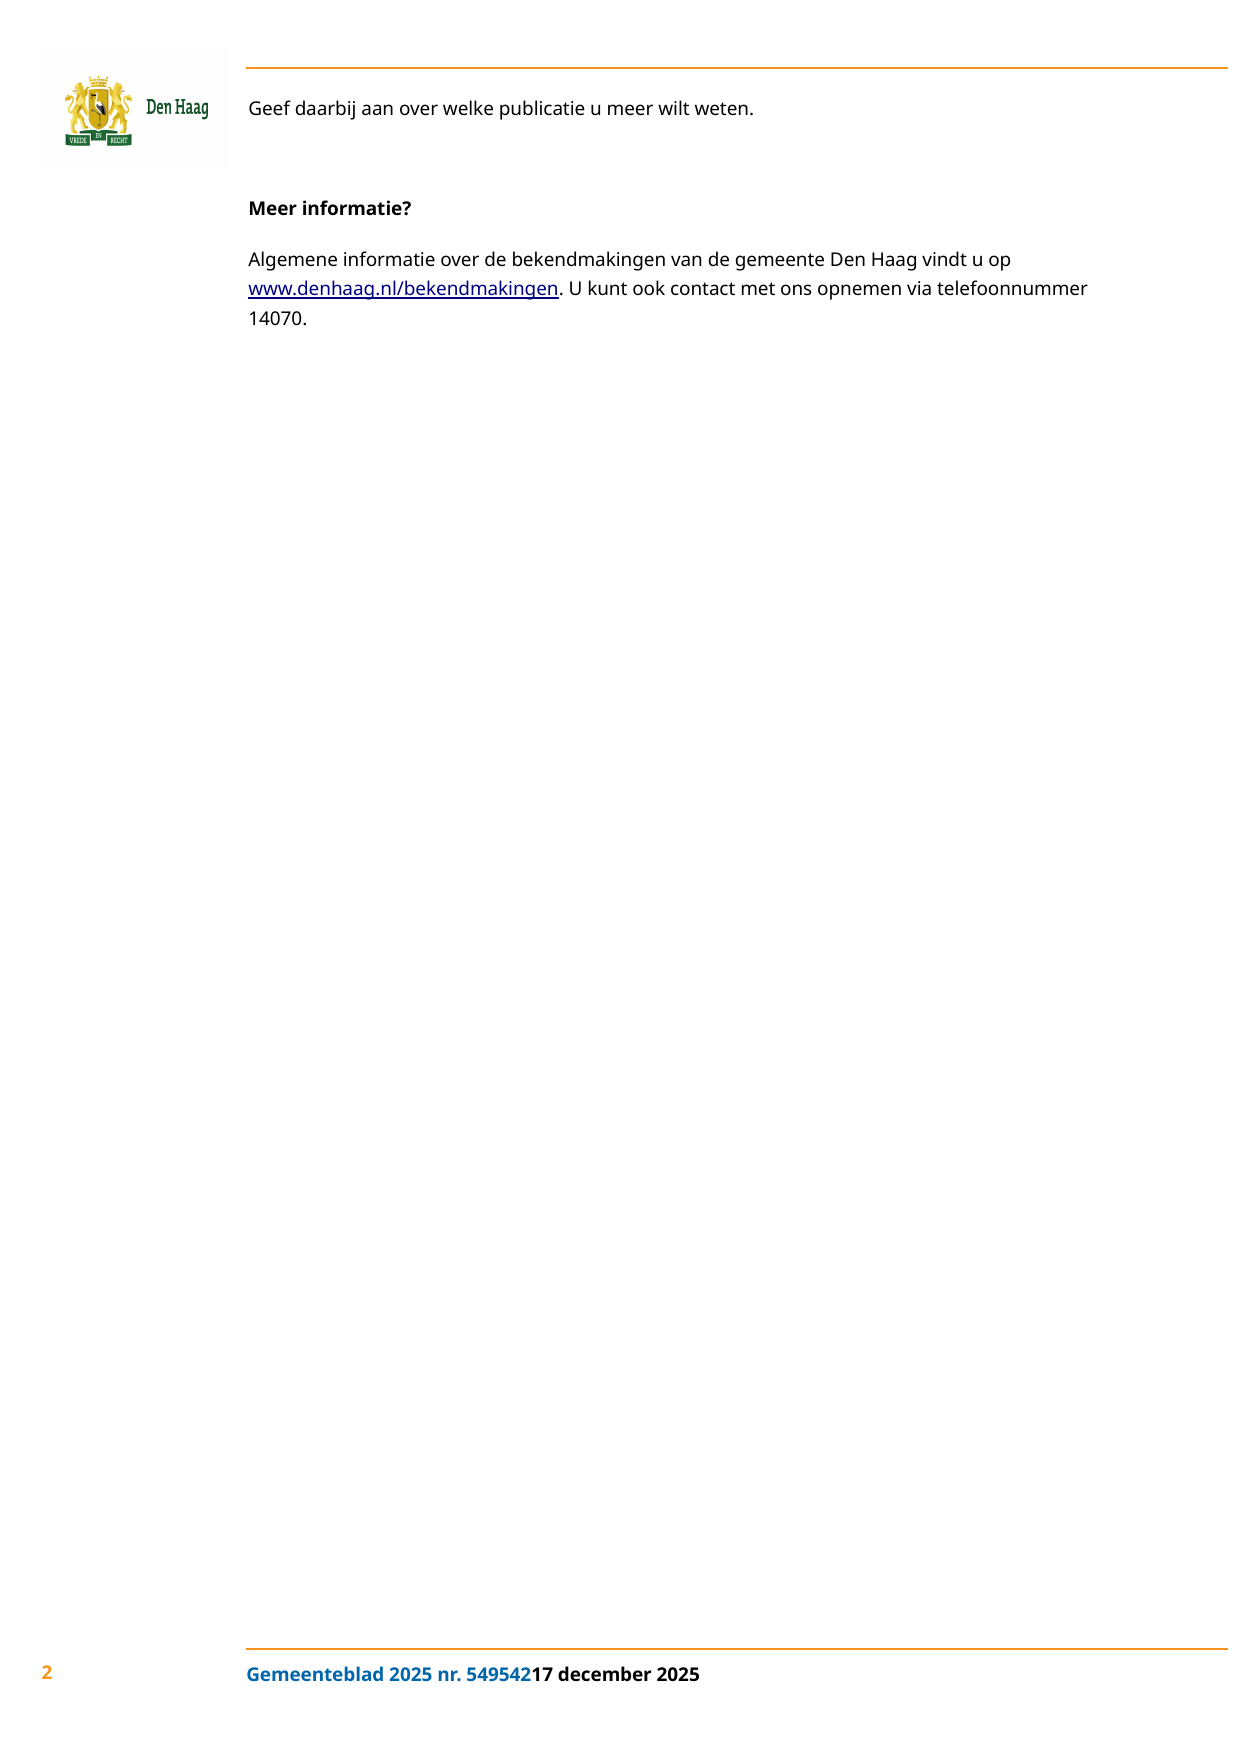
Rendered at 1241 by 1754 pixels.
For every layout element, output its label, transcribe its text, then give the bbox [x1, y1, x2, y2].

text Geef daarbij aan over welke publicatie u meer wilt weten. [248, 95, 1152, 121]
picture [41, 47, 231, 172]
text Algemene informatie over de bekendmakingen van de gemeente Den Haag vindt u op www.denhaag.nl/bekendmakingen. U kunt ook contact met ons opnemen via telefoonnummer 14070. [248, 246, 1152, 331]
text Meer informatie? [248, 196, 1152, 221]
